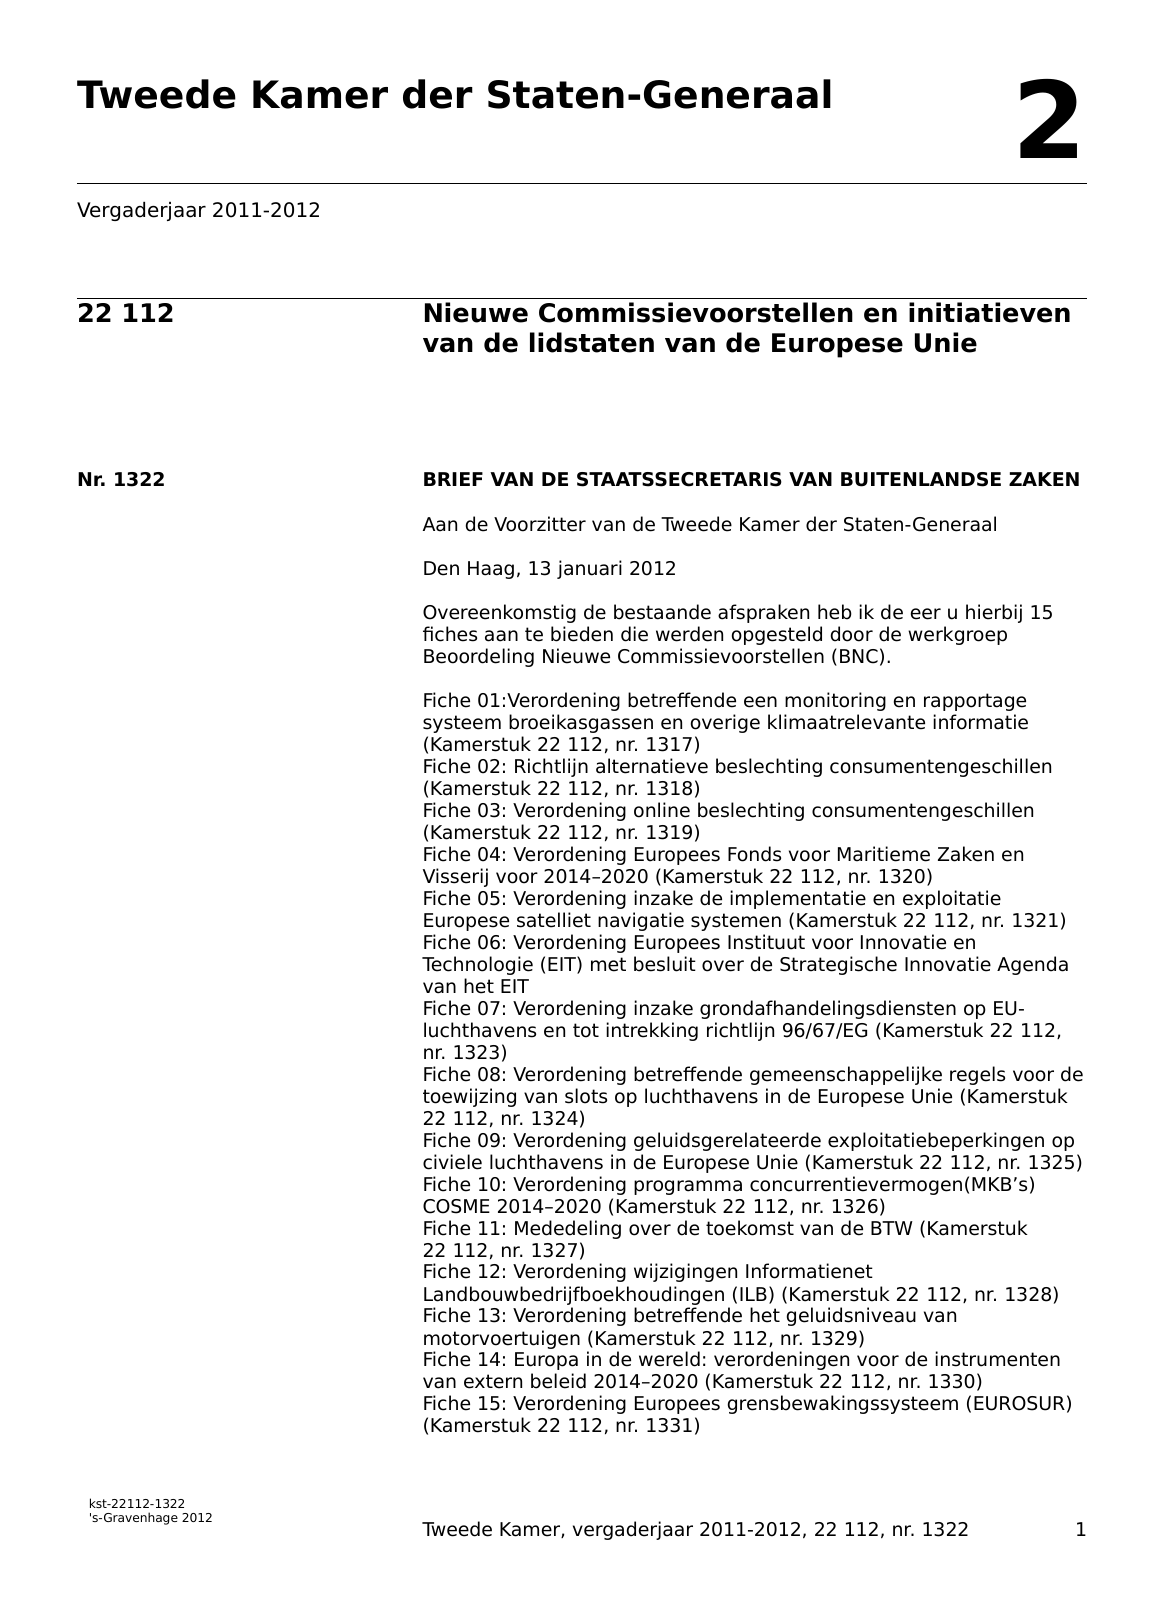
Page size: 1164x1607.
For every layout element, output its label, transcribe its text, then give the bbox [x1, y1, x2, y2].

subtitle 22 112 Nieuwe Commissievoorstellen en initiatieven van de lidstaten van de Europese Unie [77, 299, 1087, 358]
text Fiche 03: Verordening online beslechting consumentengeschillen (Kamerstuk 22 112, nr. 1319) [422, 800, 1087, 844]
table_header 2 [886, 59, 1087, 183]
text Fiche 01:Verordening betreffende een monitoring en rapportage systeem broeikasgassen en overige klimaatrelevante informatie (Kamerstuk 22 112, nr. 1317) [422, 690, 1087, 756]
text Fiche 13: Verordening betreffende het geluidsniveau van motorvoertuigen (Kamerstuk 22 112, nr. 1329) [422, 1305, 1087, 1349]
text Fiche 05: Verordening inzake de implementatie en exploitatie Europese satelliet navigatie systemen (Kamerstuk 22 112, nr. 1321) [422, 888, 1087, 932]
text kst-22112-1322 [88, 1497, 323, 1511]
text Fiche 10: Verordening programma concurrentievermogen(MKB’s) COSME 2014–2020 (Kamerstuk 22 112, nr. 1326) [422, 1173, 1087, 1217]
text Fiche 12: Verordening wijzigingen Informatienet Landbouwbedrijfboekhoudingen (ILB) (Kamerstuk 22 112, nr. 1328) [422, 1261, 1087, 1305]
text Fiche 14: Europa in de wereld: verordeningen voor de instrumenten van extern beleid 2014–2020 (Kamerstuk 22 112, nr. 1330) [422, 1349, 1087, 1393]
text Overeenkomstig de bestaande afspraken heb ik de eer u hierbij 15 fiches aan te bieden die werden opgesteld door de werkgroep Beoordeling Nieuwe Commissievoorstellen (BNC). [422, 602, 1087, 668]
text Fiche 08: Verordening betreffende gemeenschappelijke regels voor de toewijzing van slots op luchthavens in de Europese Unie (Kamerstuk 22 112, nr. 1324) [422, 1064, 1087, 1129]
text Fiche 04: Verordening Europees Fonds voor Maritieme Zaken en Visserij voor 2014–2020 (Kamerstuk 22 112, nr. 1320) [422, 844, 1087, 888]
text Fiche 02: Richtlijn alternatieve beslechting consumentengeschillen (Kamerstuk 22 112, nr. 1318) [422, 756, 1087, 800]
subtitle Nr. 1322 BRIEF VAN DE STAATSSECRETARIS VAN BUITENLANDSE ZAKEN [77, 469, 1087, 491]
text Fiche 06: Verordening Europees Instituut voor Innovatie en Technologie (EIT) met besluit over de Strategische Innovatie Agenda van het EIT [422, 932, 1087, 998]
text Den Haag, 13 januari 2012 [422, 558, 1087, 580]
table_cell Vergaderjaar 2011-2012 [77, 184, 1087, 298]
text 's-Gravenhage 2012 [88, 1511, 323, 1525]
table_header Tweede Kamer der Staten-Generaal [77, 59, 886, 183]
text Aan de Voorzitter van de Tweede Kamer der Staten-Generaal [422, 513, 1087, 536]
text Fiche 09: Verordening geluidsgerelateerde exploitatiebeperkingen op civiele luchthavens in de Europese Unie (Kamerstuk 22 112, nr. 1325) [422, 1129, 1087, 1173]
text Fiche 15: Verordening Europees grensbewakingssysteem (EUROSUR) (Kamerstuk 22 112, nr. 1331) [422, 1393, 1087, 1437]
text Fiche 11: Mededeling over de toekomst van de BTW (Kamerstuk 22 112, nr. 1327) [422, 1217, 1087, 1261]
text Fiche 07: Verordening inzake grondafhandelingsdiensten op EU-luchthavens en tot intrekking richtlijn 96/67/EG (Kamerstuk 22 112, nr. 1323) [422, 998, 1087, 1064]
